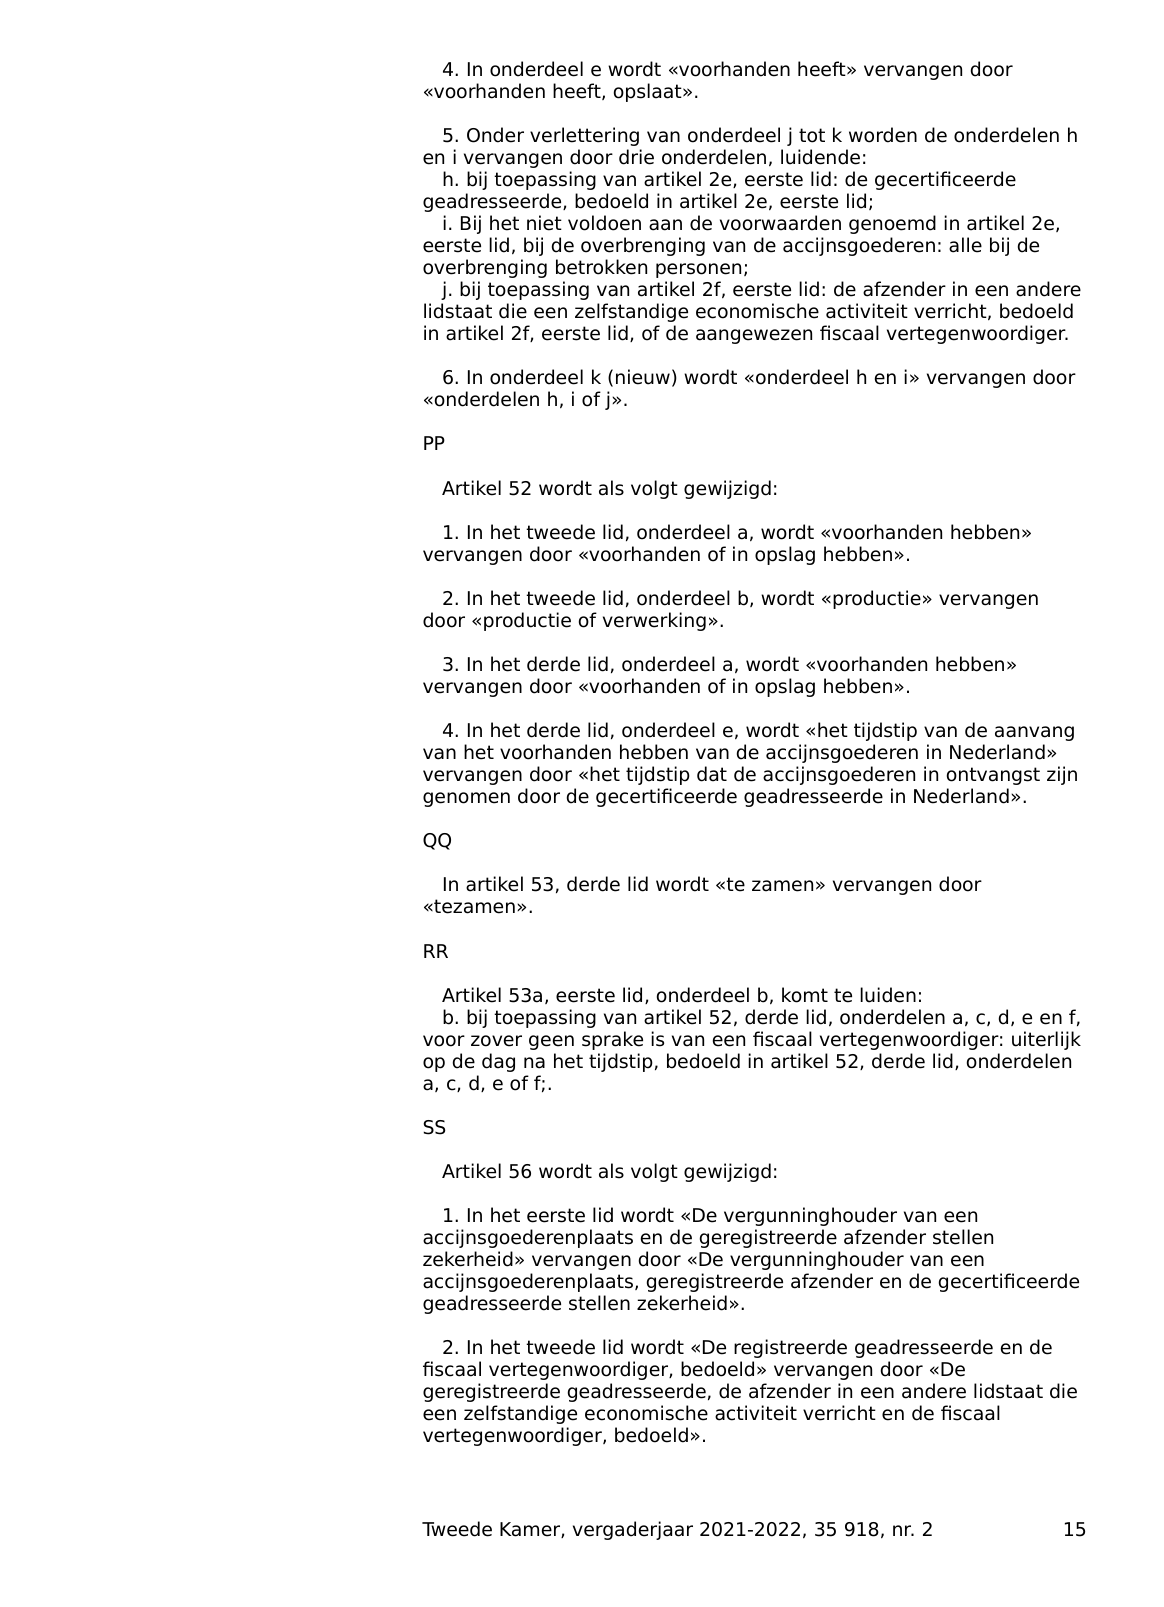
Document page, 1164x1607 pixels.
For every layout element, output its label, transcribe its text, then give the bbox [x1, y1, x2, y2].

text 5. Onder verlettering van onderdeel j tot k worden de onderdelen h en i vervangen door drie onderdelen, luidende: [422, 125, 1087, 169]
text 2. In het tweede lid, onderdeel b, wordt «productie» vervangen door «productie of verwerking». [422, 588, 1087, 632]
text 3. In het derde lid, onderdeel a, wordt «voorhanden hebben» vervangen door «voorhanden of in opslag hebben». [422, 654, 1087, 698]
text In artikel 53, derde lid wordt «te zamen» vervangen door «tezamen». [422, 874, 1087, 918]
text Artikel 52 wordt als volgt gewijzigd: [422, 477, 1087, 499]
text h. bij toepassing van artikel 2e, eerste lid: de gecertificeerde geadresseerde, bedoeld in artikel 2e, eerste lid; [422, 169, 1087, 213]
text 1. In het tweede lid, onderdeel a, wordt «voorhanden hebben» vervangen door «voorhanden of in opslag hebben». [422, 522, 1087, 566]
text i. Bij het niet voldoen aan de voorwaarden genoemd in artikel 2e, eerste lid, bij de overbrenging van de accijnsgoederen: alle bij de overbrenging betrokken personen; [422, 213, 1087, 279]
text 4. In het derde lid, onderdeel e, wordt «het tijdstip van de aanvang van het voorhanden hebben van de accijnsgoederen in Nederland» vervangen door «het tijdstip dat de accijnsgoederen in ontvangst zijn genomen door de gecertificeerde geadresseerde in Nederland». [422, 720, 1087, 808]
text j. bij toepassing van artikel 2f, eerste lid: de afzender in een andere lidstaat die een zelfstandige economische activiteit verricht, bedoeld in artikel 2f, eerste lid, of de aangewezen fiscaal vertegenwoordiger. [422, 279, 1087, 345]
text Artikel 56 wordt als volgt gewijzigd: [422, 1161, 1087, 1183]
text QQ [422, 830, 1087, 852]
text 6. In onderdeel k (nieuw) wordt «onderdeel h en i» vervangen door «onderdelen h, i of j». [422, 367, 1087, 411]
text 4. In onderdeel e wordt «voorhanden heeft» vervangen door «voorhanden heeft, opslaat». [422, 59, 1087, 103]
text b. bij toepassing van artikel 52, derde lid, onderdelen a, c, d, e en f, voor zover geen sprake is van een fiscaal vertegenwoordiger: uiterlijk op de dag na het tijdstip, bedoeld in artikel 52, derde lid, onderdelen a, c, d, e of f;. [422, 1007, 1087, 1094]
text Artikel 53a, eerste lid, onderdeel b, komt te luiden: [422, 985, 1087, 1007]
text SS [422, 1117, 1087, 1139]
text RR [422, 941, 1087, 962]
text 1. In het eerste lid wordt «De vergunninghouder van een accijnsgoederenplaats en de geregistreerde afzender stellen zekerheid» vervangen door «De vergunninghouder van een accijnsgoederenplaats, geregistreerde afzender en de gecertificeerde geadresseerde stellen zekerheid». [422, 1205, 1087, 1315]
text 2. In het tweede lid wordt «De registreerde geadresseerde en de fiscaal vertegenwoordiger, bedoeld» vervangen door «De geregistreerde geadresseerde, de afzender in een andere lidstaat die een zelfstandige economische activiteit verricht en de fiscaal vertegenwoordiger, bedoeld». [422, 1337, 1087, 1447]
text PP [422, 433, 1087, 455]
